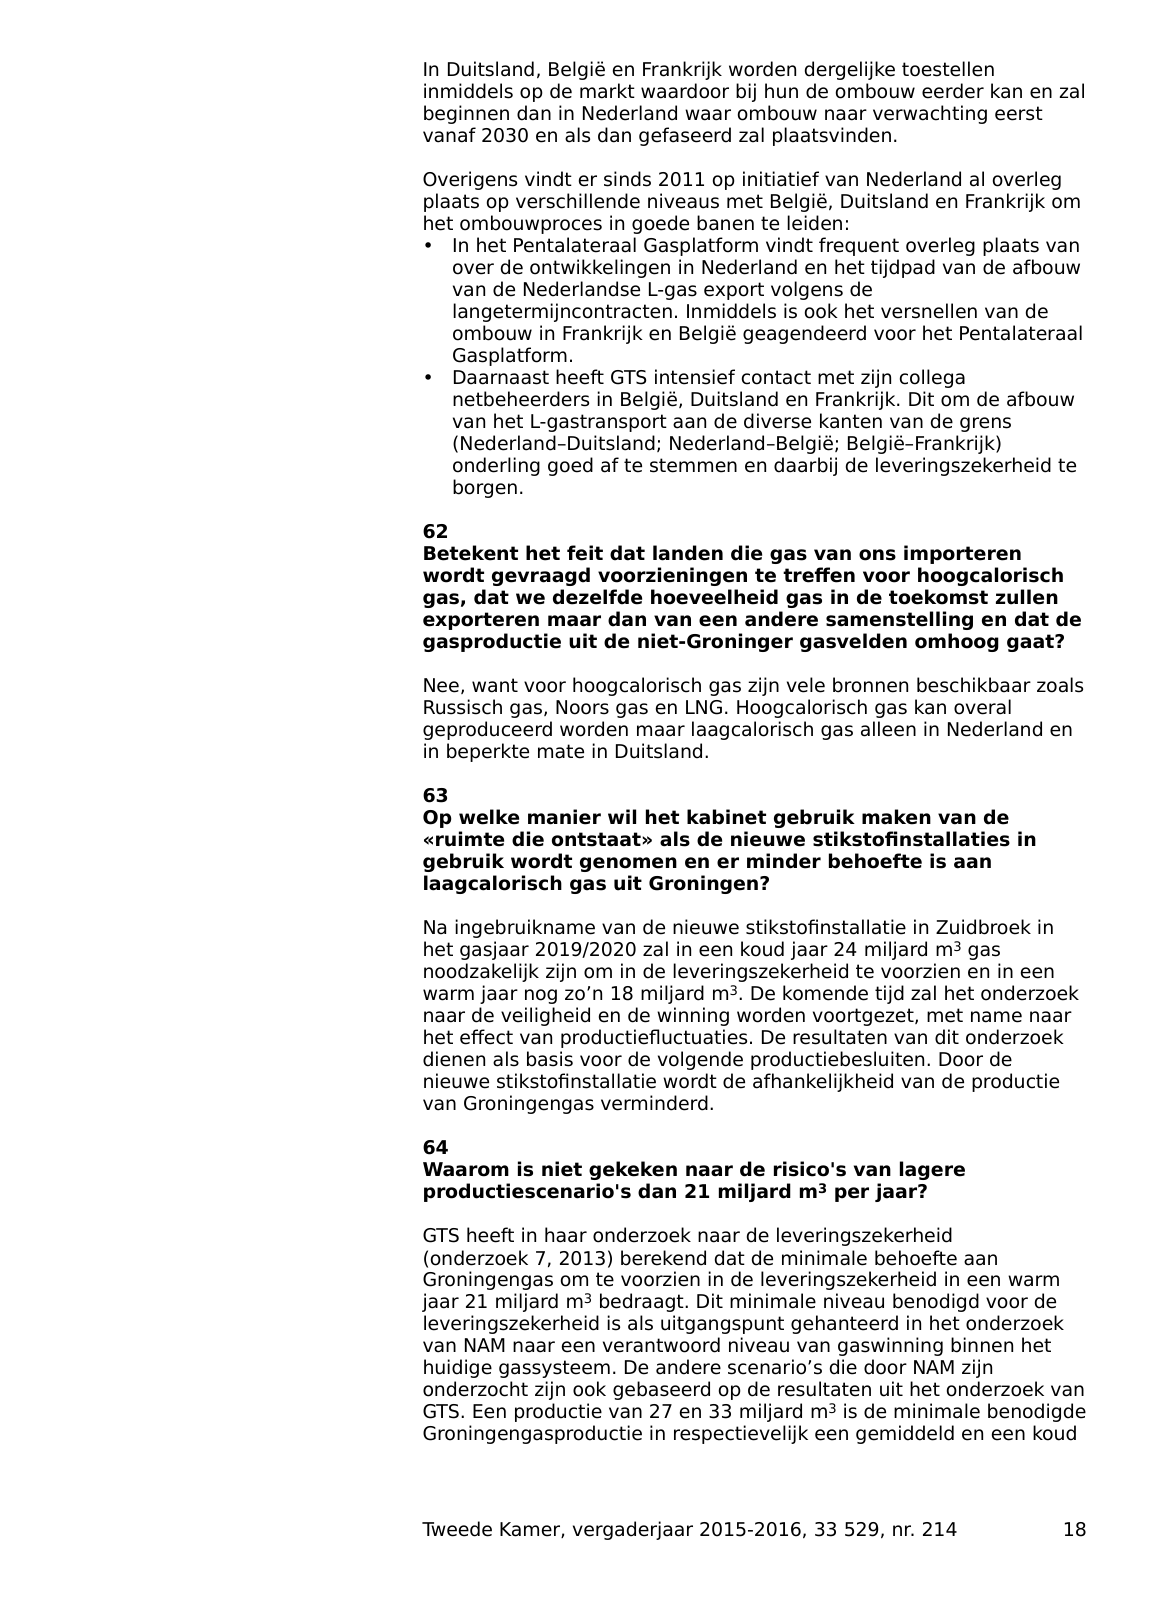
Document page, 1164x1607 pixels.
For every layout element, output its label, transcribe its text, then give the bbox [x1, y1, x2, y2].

text • In het Pentalateraal Gasplatform vindt frequent overleg plaats van over de ontwikkelingen in Nederland en het tijdpad van de afbouw van de Nederlandse L-gas export volgens de langetermijncontracten. Inmiddels is ook het versnellen van de ombouw in Frankrijk en België geagendeerd voor het Pentalateraal Gasplatform. [422, 235, 1087, 367]
text GTS heeft in haar onderzoek naar de leveringszekerheid (onderzoek 7, 2013) berekend dat de minimale behoefte aan Groningengas om te voorzien in de leveringszekerheid in een warm jaar 21 miljard m3 bedraagt. Dit minimale niveau benodigd voor de leveringszekerheid is als uitgangspunt gehanteerd in het onderzoek van NAM naar een verantwoord niveau van gaswinning binnen het huidige gassysteem. De andere scenario’s die door NAM zijn onderzocht zijn ook gebaseerd op de resultaten uit het onderzoek van GTS. Een productie van 27 en 33 miljard m3 is de minimale benodigde Groningengasproductie in respectievelijk een gemiddeld en een koud [422, 1225, 1087, 1445]
text In Duitsland, België en Frankrijk worden dergelijke toestellen inmiddels op de markt waardoor bij hun de ombouw eerder kan en zal beginnen dan in Nederland waar ombouw naar verwachting eerst vanaf 2030 en als dan gefaseerd zal plaatsvinden. [422, 59, 1087, 147]
text Nee, want voor hoogcalorisch gas zijn vele bronnen beschikbaar zoals Russisch gas, Noors gas en LNG. Hoogcalorisch gas kan overal geproduceerd worden maar laagcalorisch gas alleen in Nederland en in beperkte mate in Duitsland. [422, 675, 1087, 763]
text 62 [422, 521, 1087, 543]
text • Daarnaast heeft GTS intensief contact met zijn collega netbeheerders in België, Duitsland en Frankrijk. Dit om de afbouw van het L-gastransport aan de diverse kanten van de grens (Nederland–Duitsland; Nederland–België; België–Frankrijk) onderling goed af te stemmen en daarbij de leveringszekerheid te borgen. [422, 367, 1087, 499]
text 63 [422, 785, 1087, 807]
text Na ingebruikname van de nieuwe stikstofinstallatie in Zuidbroek in het gasjaar 2019/2020 zal in een koud jaar 24 miljard m3 gas noodzakelijk zijn om in de leveringszekerheid te voorzien en in een warm jaar nog zo’n 18 miljard m3. De komende tijd zal het onderzoek naar de veiligheid en de winning worden voortgezet, met name naar het effect van productiefluctuaties. De resultaten van dit onderzoek dienen als basis voor de volgende productiebesluiten. Door de nieuwe stikstofinstallatie wordt de afhankelijkheid van de productie van Groningengas verminderd. [422, 917, 1087, 1115]
text Betekent het feit dat landen die gas van ons importeren wordt gevraagd voorzieningen te treffen voor hoogcalorisch gas, dat we dezelfde hoeveelheid gas in de toekomst zullen exporteren maar dan van een andere samenstelling en dat de gasproductie uit de niet-Groninger gasvelden omhoog gaat? [422, 543, 1087, 653]
text Overigens vindt er sinds 2011 op initiatief van Nederland al overleg plaats op verschillende niveaus met België, Duitsland en Frankrijk om het ombouwproces in goede banen te leiden: [422, 169, 1087, 235]
text Waarom is niet gekeken naar de risico's van lagere productiescenario's dan 21 miljard m3 per jaar? [422, 1159, 1087, 1203]
text 64 [422, 1137, 1087, 1159]
text Op welke manier wil het kabinet gebruik maken van de «ruimte die ontstaat» als de nieuwe stikstofinstallaties in gebruik wordt genomen en er minder behoefte is aan laagcalorisch gas uit Groningen? [422, 807, 1087, 895]
